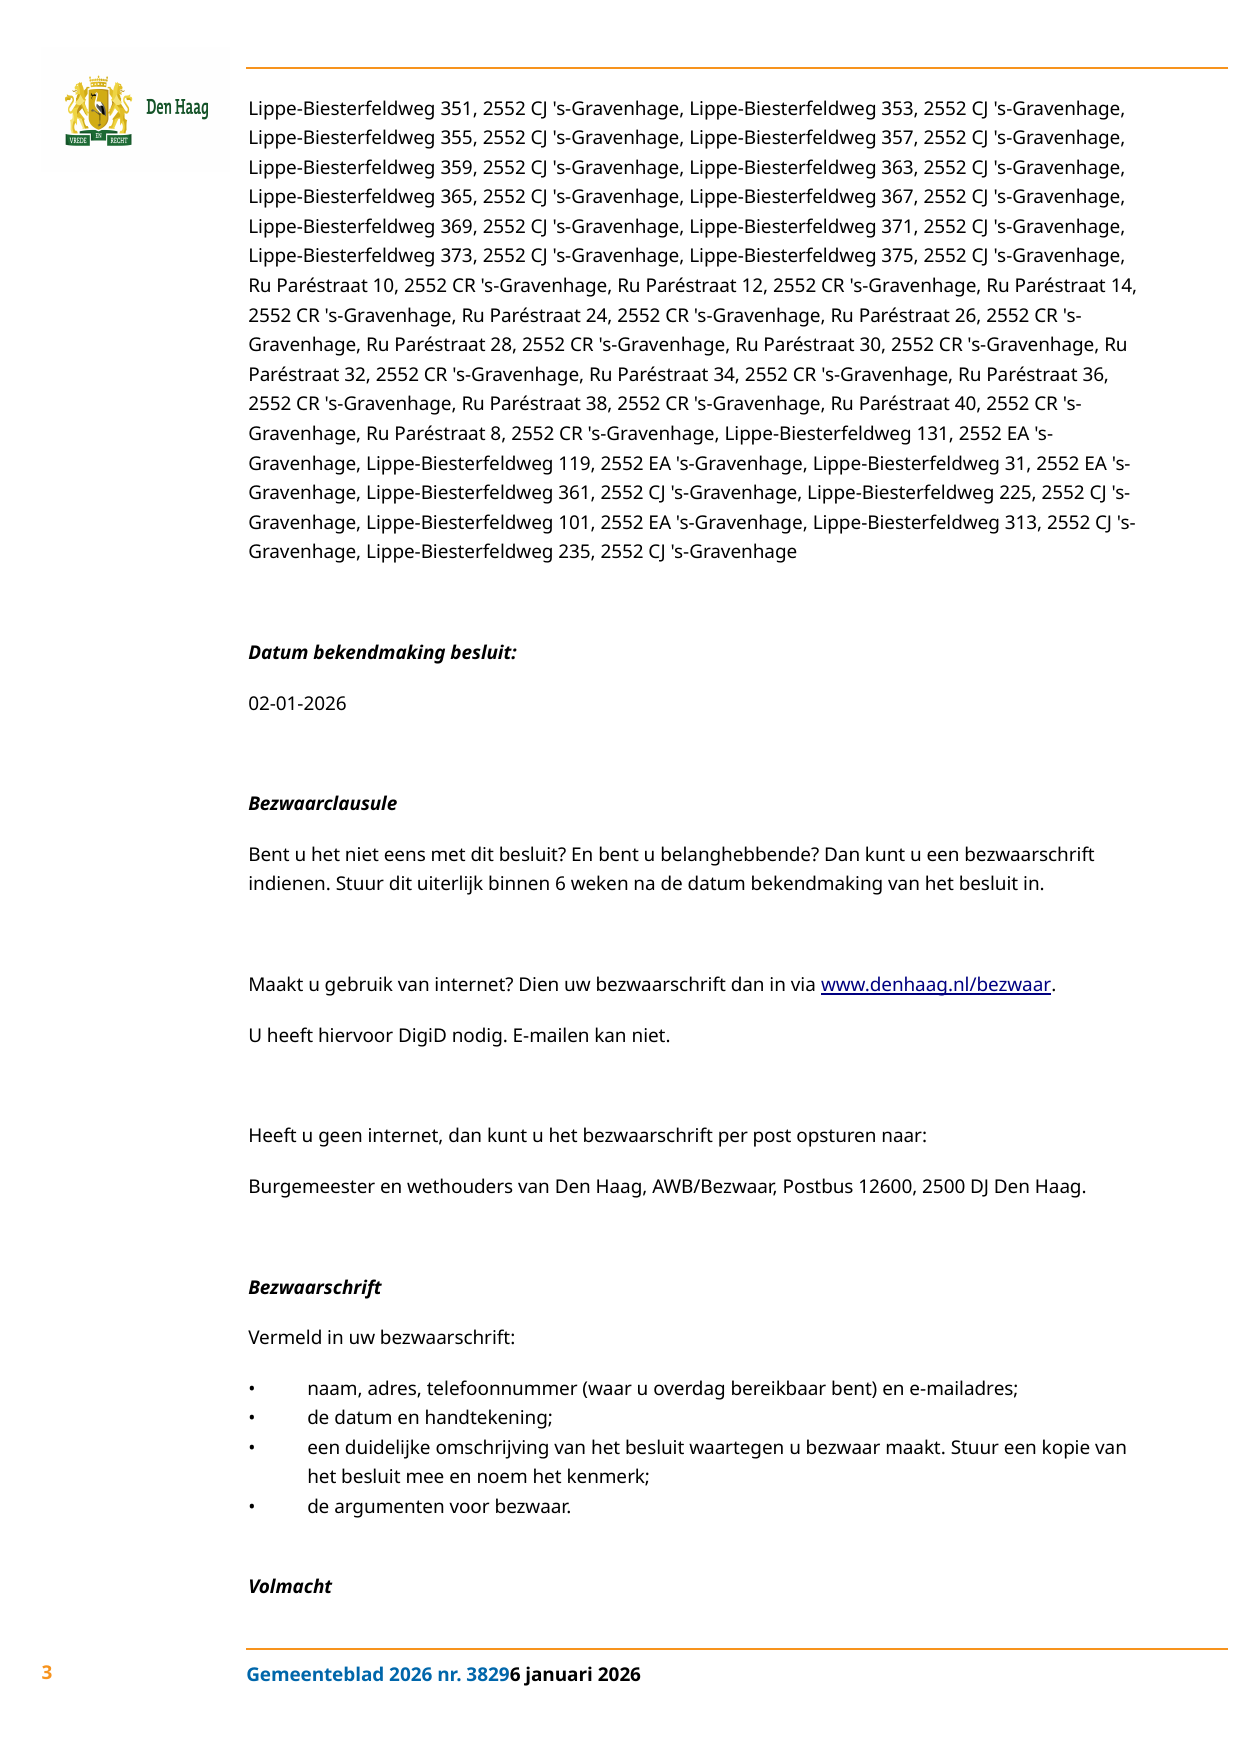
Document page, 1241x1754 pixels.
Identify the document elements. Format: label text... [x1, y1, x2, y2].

text Vermeld in uw bezwaarschrift: [248, 1324, 1152, 1350]
text 02-01-2026 [248, 690, 1152, 716]
text U heeft hiervoor DigiD nodig. E-mailen kan niet. [248, 1022, 1152, 1048]
text Bezwaarclausule [248, 791, 1152, 816]
text Bezwaarschrift [248, 1274, 1152, 1300]
text Lippe-Biesterfeldweg 351, 2552 CJ 's-Gravenhage, Lippe-Biesterfeldweg 353, 2552 CJ 's-Gravenhage, Lippe-Biesterfeldweg 355, 2552 CJ 's-Gravenhage, Lippe-Biesterfeldweg 357, 2552 CJ 's-Gravenhage, Lippe-Biesterfeldweg 359, 2552 CJ 's-Gravenhage, Lippe-Biesterfeldweg 363, 2552 CJ 's-Gravenhage, Lippe-Biesterfeldweg 365, 2552 CJ 's-Gravenhage, Lippe-Biesterfeldweg 367, 2552 CJ 's-Gravenhage, Lippe-Biesterfeldweg 369, 2552 CJ 's-Gravenhage, Lippe-Biesterfeldweg 371, 2552 CJ 's-Gravenhage, Lippe-Biesterfeldweg 373, 2552 CJ 's-Gravenhage, Lippe-Biesterfeldweg 375, 2552 CJ 's-Gravenhage, Ru Paréstraat 10, 2552 CR 's-Gravenhage, Ru Paréstraat 12, 2552 CR 's-Gravenhage, Ru Paréstraat 14, 2552 CR 's-Gravenhage, Ru Paréstraat 24, 2552 CR 's-Gravenhage, Ru Paréstraat 26, 2552 CR 's-Gravenhage, Ru Paréstraat 28, 2552 CR 's-Gravenhage, Ru Paréstraat 30, 2552 CR 's-Gravenhage, Ru Paréstraat 32, 2552 CR 's-Gravenhage, Ru Paréstraat 34, 2552 CR 's-Gravenhage, Ru Paréstraat 36, 2552 CR 's-Gravenhage, Ru Paréstraat 38, 2552 CR 's-Gravenhage, Ru Paréstraat 40, 2552 CR 's-Gravenhage, Ru Paréstraat 8, 2552 CR 's-Gravenhage, Lippe-Biesterfeldweg 131, 2552 EA 's-Gravenhage, Lippe-Biesterfeldweg 119, 2552 EA 's-Gravenhage, Lippe-Biesterfeldweg 31, 2552 EA 's-Gravenhage, Lippe-Biesterfeldweg 361, 2552 CJ 's-Gravenhage, Lippe-Biesterfeldweg 225, 2552 CJ 's-Gravenhage, Lippe-Biesterfeldweg 101, 2552 EA 's-Gravenhage, Lippe-Biesterfeldweg 313, 2552 CJ 's-Gravenhage, Lippe-Biesterfeldweg 235, 2552 CJ 's-Gravenhage [248, 95, 1152, 564]
list de datum en handtekening; [248, 1404, 1152, 1430]
text Burgemeester en wethouders van Den Haag, AWB/Bezwaar, Postbus 12600, 2500 DJ Den Haag. [248, 1173, 1152, 1199]
text Volmacht [248, 1573, 1152, 1599]
list de argumenten voor bezwaar. [248, 1493, 1152, 1519]
picture [41, 47, 231, 172]
text Datum bekendmaking besluit: [248, 639, 1152, 665]
text Maakt u gebruik van internet? Dien uw bezwaarschrift dan in via www.denhaag.nl/bezwaar. [248, 971, 1152, 997]
list naam, adres, telefoonnummer (waar u overdag bereikbaar bent) en e-mailadres; [248, 1375, 1152, 1401]
text Bent u het niet eens met dit besluit? En bent u belanghebbende? Dan kunt u een bezwaarschrift indienen. Stuur dit uiterlijk binnen 6 weken na de datum bekendmaking van het besluit in. [248, 841, 1152, 896]
text Heeft u geen internet, dan kunt u het bezwaarschrift per post opsturen naar: [248, 1123, 1152, 1148]
list een duidelijke omschrijving van het besluit waartegen u bezwaar maakt. Stuur een kopie van het besluit mee en noem het kenmerk; [248, 1434, 1152, 1489]
